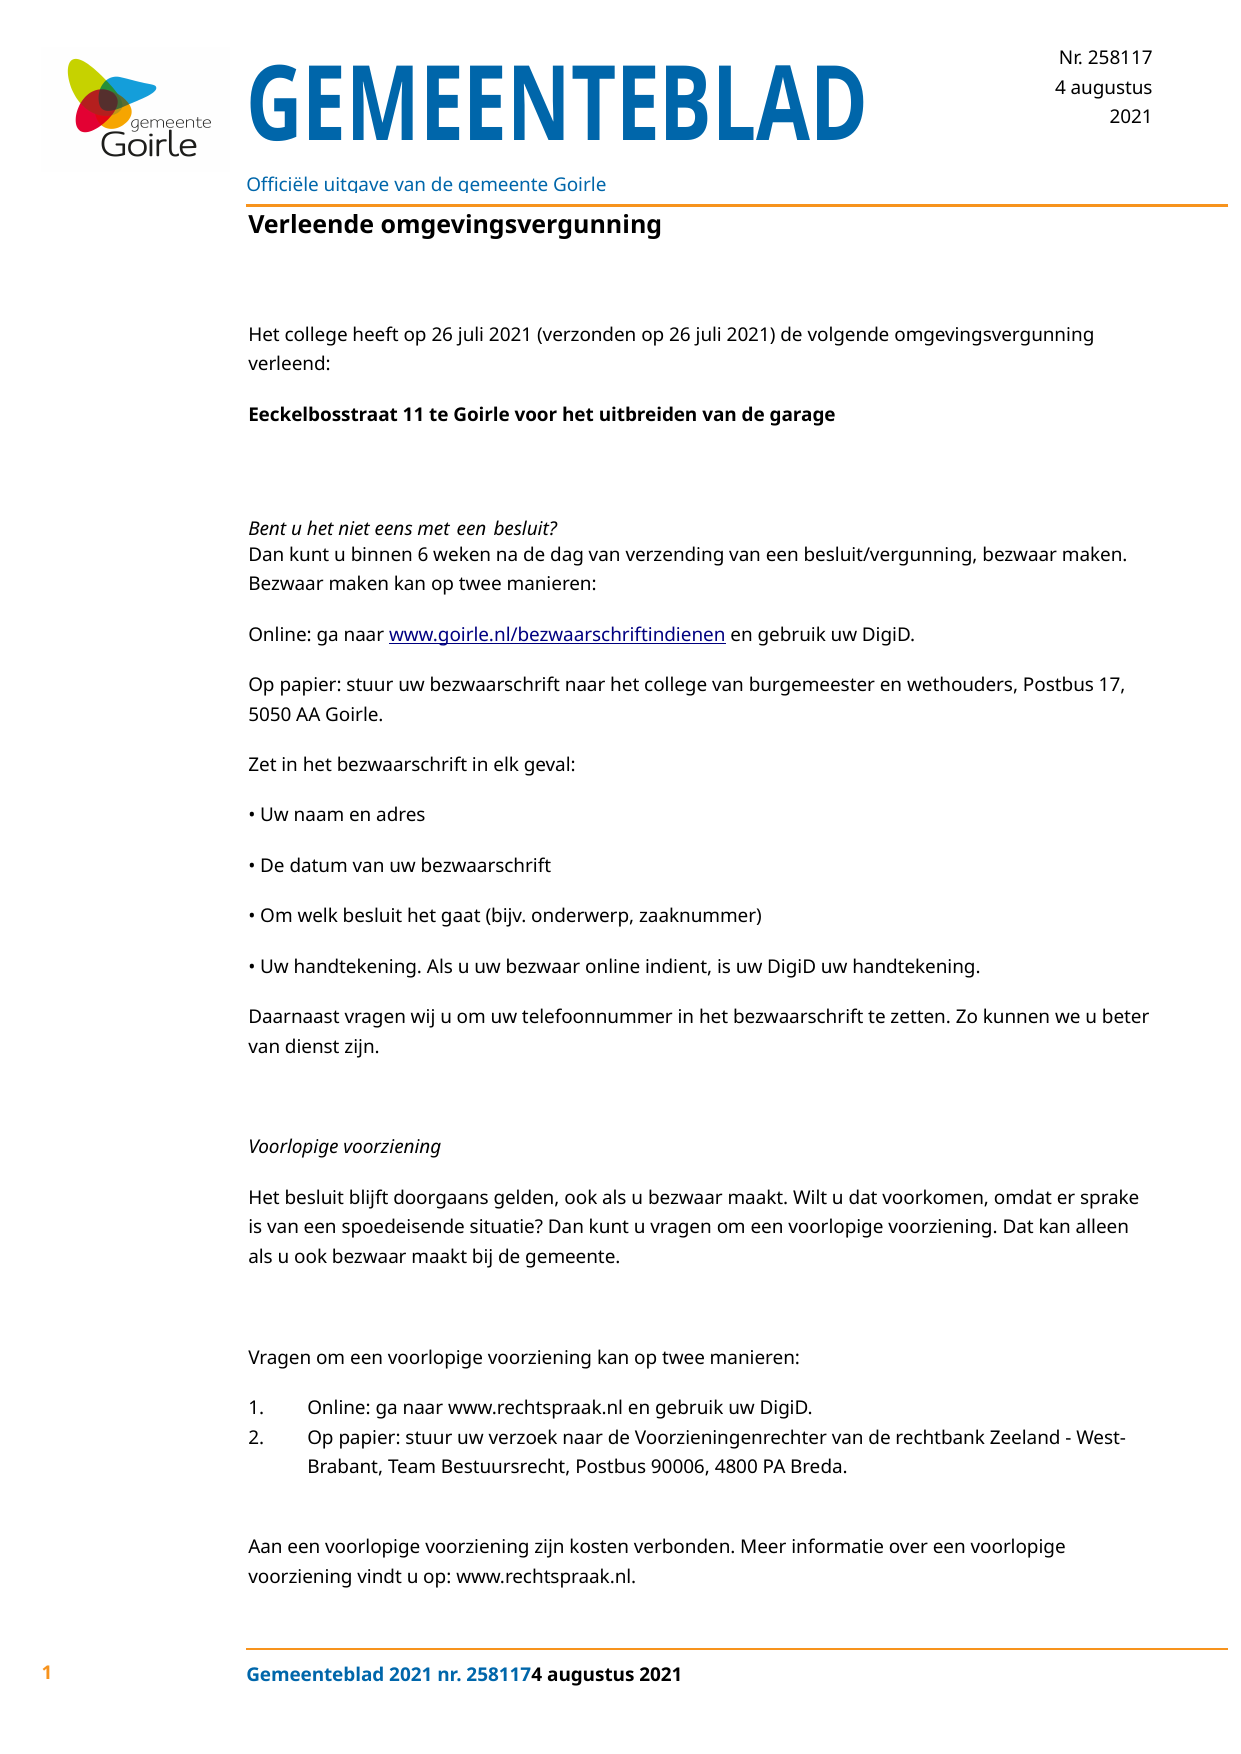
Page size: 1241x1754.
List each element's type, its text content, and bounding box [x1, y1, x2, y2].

text • Om welk besluit het gaat (bijv. onderwerp, zaaknummer) [248, 902, 1152, 928]
text • Uw naam en adres [248, 802, 1152, 827]
text Verleende omgevingsvergunning [248, 207, 1152, 241]
picture [41, 47, 231, 172]
text Eeckelbosstraat 11 te Goirle voor het uitbreiden van de garage [248, 401, 1152, 426]
text Daarnaast vragen wij u om uw telefoonnummer in het bezwaarschrift te zetten. Zo kunnen we u beter van dienst zijn. [248, 1003, 1152, 1059]
text Vragen om een voorlopige voorziening kan op twee manieren: [248, 1344, 1152, 1370]
text Online: ga naar www.goirle.nl/bezwaarschriftindienen en gebruik uw DigiD. [248, 621, 1152, 647]
text Zet in het bezwaarschrift in elk geval: [248, 751, 1152, 777]
list Online: ga naar www.rechtspraak.nl en gebruik uw DigiD. [248, 1394, 1152, 1420]
text Bent u het niet eens met een besluit? [248, 515, 1152, 541]
list Op papier: stuur uw verzoek naar de Voorzieningenrechter van de rechtbank Zeeland - West-Brabant, Team Bestuursrecht, Postbus 90006, 4800 PA Breda. [248, 1424, 1152, 1479]
text Het college heeft op 26 juli 2021 (verzonden op 26 juli 2021) de volgende omgevingsvergunning verleend: [248, 321, 1152, 376]
text Aan een voorlopige voorziening zijn kosten verbonden. Meer informatie over een voorlopige voorziening vindt u op: www.rechtspraak.nl. [248, 1534, 1152, 1589]
text Op papier: stuur uw bezwaarschrift naar het college van burgemeester en wethouders, Postbus 17, 5050 AA Goirle. [248, 671, 1152, 727]
text Dan kunt u binnen 6 weken na de dag van verzending van een besluit/vergunning, bezwaar maken. Bezwaar maken kan op twee manieren: [248, 541, 1152, 596]
text • De datum van uw bezwaarschrift [248, 852, 1152, 878]
text Het besluit blijft doorgaans gelden, ook als u bezwaar maakt. Wilt u dat voorkomen, omdat er sprake is van een spoedeisende situatie? Dan kunt u vragen om een voorlopige voorziening. Dat kan alleen als u ook bezwaar maakt bij de gemeente. [248, 1184, 1152, 1269]
text Voorlopige voorziening [248, 1134, 1152, 1159]
text • Uw handtekening. Als u uw bezwaar online indient, is uw DigiD uw handtekening. [248, 953, 1152, 979]
